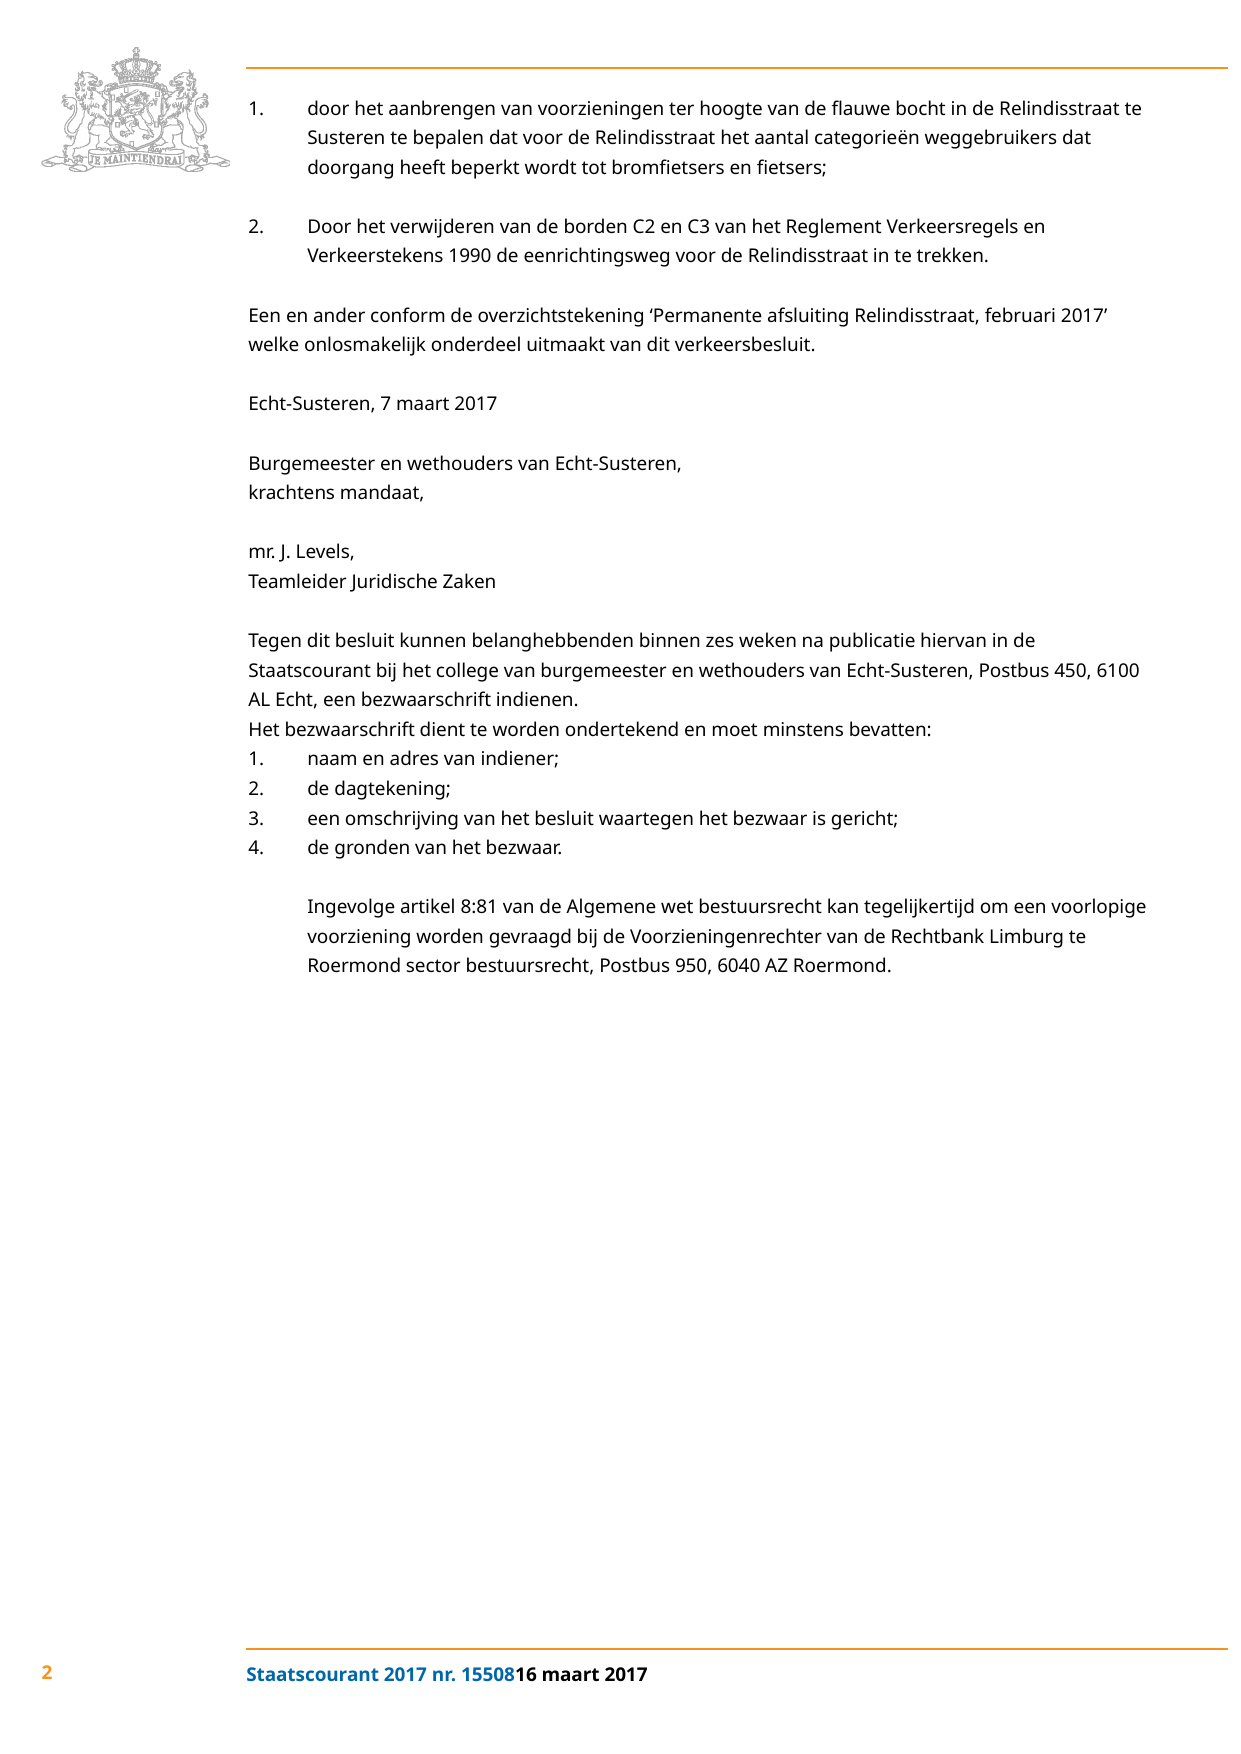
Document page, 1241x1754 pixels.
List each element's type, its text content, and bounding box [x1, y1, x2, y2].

text Tegen dit besluit kunnen belanghebbenden binnen zes weken na publicatie hiervan in de Staatscourant bij het college van burgemeester en wethouders van Echt-Susteren, Postbus 450, 6100 AL Echt, een bezwaarschrift indienen. [248, 627, 1152, 712]
text Het bezwaarschrift dient te worden ondertekend en moet minstens bevatten: [248, 716, 1152, 742]
text mr. J. Levels, [248, 538, 1152, 564]
list de dagtekening; [248, 775, 1152, 801]
text Teamleider Juridische Zaken [248, 568, 1152, 594]
list een omschrijving van het besluit waartegen het bezwaar is gericht; [248, 805, 1152, 831]
text krachtens mandaat, [248, 479, 1152, 505]
list door het aanbrengen van voorzieningen ter hoogte van de flauwe bocht in de Relindisstraat te Susteren te bepalen dat voor de Relindisstraat het aantal categorieën weggebruikers dat doorgang heeft beperkt wordt tot bromfietsers en fietsers; [248, 95, 1152, 180]
list Ingevolge artikel 8:81 van de Algemene wet bestuursrecht kan tegelijkertijd om een voorlopige voorziening worden gevraagd bij de Voorzieningenrechter van de Rechtbank Limburg te Roermond sector bestuursrecht, Postbus 950, 6040 AZ Roermond. [248, 893, 1152, 978]
text Echt-Susteren, 7 maart 2017 [248, 391, 1152, 416]
list de gronden van het bezwaar. [248, 834, 1152, 860]
list naam en adres van indiener; [248, 746, 1152, 771]
list Door het verwijderen van de borden C2 en C3 van het Reglement Verkeersregels en Verkeerstekens 1990 de eenrichtingsweg voor de Relindisstraat in te trekken. [248, 213, 1152, 268]
text Een en ander conform de overzichtstekening ‘Permanente afsluiting Relindisstraat, februari 2017’ welke onlosmakelijk onderdeel uitmaakt van dit verkeersbesluit. [248, 302, 1152, 357]
picture [41, 47, 231, 172]
text Burgemeester en wethouders van Echt-Susteren, [248, 450, 1152, 476]
